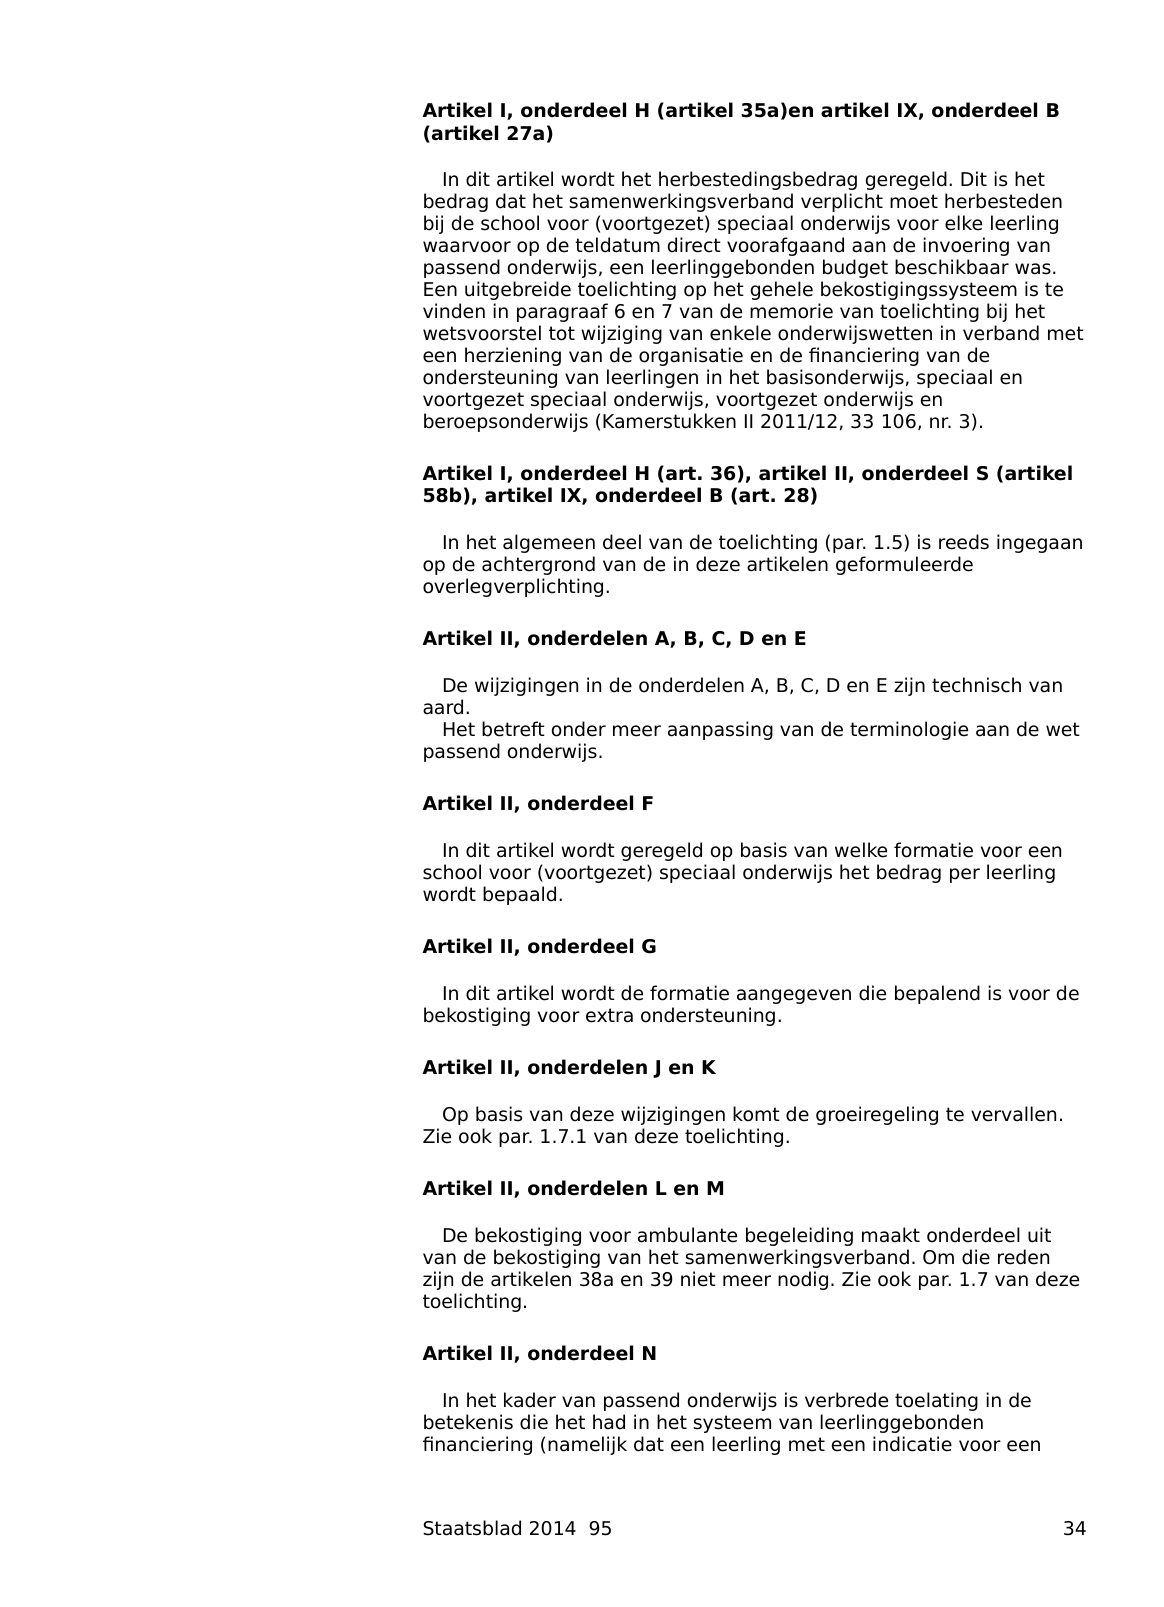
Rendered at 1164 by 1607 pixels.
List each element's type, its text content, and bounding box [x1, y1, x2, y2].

text Op basis van deze wijzigingen komt de groeiregeling te vervallen. Zie ook par. 1.7.1 van deze toelichting. [422, 1104, 1087, 1148]
text In dit artikel wordt de formatie aangegeven die bepalend is voor de bekostiging voor extra ondersteuning. [422, 983, 1087, 1027]
text De bekostiging voor ambulante begeleiding maakt onderdeel uit van de bekostiging van het samenwerkingsverband. Om die reden zijn de artikelen 38a en 39 niet meer nodig. Zie ook par. 1.7 van deze toelichting. [422, 1225, 1087, 1313]
subtitle Artikel II, onderdeel F [422, 793, 1087, 815]
text In het algemeen deel van de toelichting (par. 1.5) is reeds ingegaan op de achtergrond van de in deze artikelen geformuleerde overlegverplichting. [422, 532, 1087, 598]
subtitle Artikel I, onderdeel H (artikel 35a)en artikel IX, onderdeel B (artikel 27a) [422, 100, 1087, 144]
text De wijzigingen in de onderdelen A, B, C, D en E zijn technisch van aard. [422, 675, 1087, 719]
subtitle Artikel II, onderdeel G [422, 936, 1087, 958]
subtitle Artikel II, onderdelen L en M [422, 1178, 1087, 1200]
text In dit artikel wordt het herbestedingsbedrag geregeld. Dit is het bedrag dat het samenwerkingsverband verplicht moet herbesteden bij de school voor (voortgezet) speciaal onderwijs voor elke leerling waarvoor op de teldatum direct voorafgaand aan de invoering van passend onderwijs, een leerlinggebonden budget beschikbaar was. Een uitgebreide toelichting op het gehele bekostigingssysteem is te vinden in paragraaf 6 en 7 van de memorie van toelichting bij het wetsvoorstel tot wijziging van enkele onderwijswetten in verband met een herziening van de organisatie en de financiering van de ondersteuning van leerlingen in het basisonderwijs, speciaal en voortgezet speciaal onderwijs, voortgezet onderwijs en beroepsonderwijs (Kamerstukken II 2011/12, 33 106, nr. 3). [422, 169, 1087, 433]
subtitle Artikel I, onderdeel H (art. 36), artikel II, onderdeel S (artikel 58b), artikel IX, onderdeel B (art. 28) [422, 463, 1087, 507]
subtitle Artikel II, onderdeel N [422, 1343, 1087, 1364]
text In dit artikel wordt geregeld op basis van welke formatie voor een school voor (voortgezet) speciaal onderwijs het bedrag per leerling wordt bepaald. [422, 840, 1087, 906]
subtitle Artikel II, onderdelen J en K [422, 1057, 1087, 1079]
subtitle Artikel II, onderdelen A, B, C, D en E [422, 628, 1087, 650]
text Het betreft onder meer aanpassing van de terminologie aan de wet passend onderwijs. [422, 719, 1087, 763]
text In het kader van passend onderwijs is verbrede toelating in de betekenis die het had in het systeem van leerlinggebonden financiering (namelijk dat een leerling met een indicatie voor een [422, 1389, 1087, 1456]
